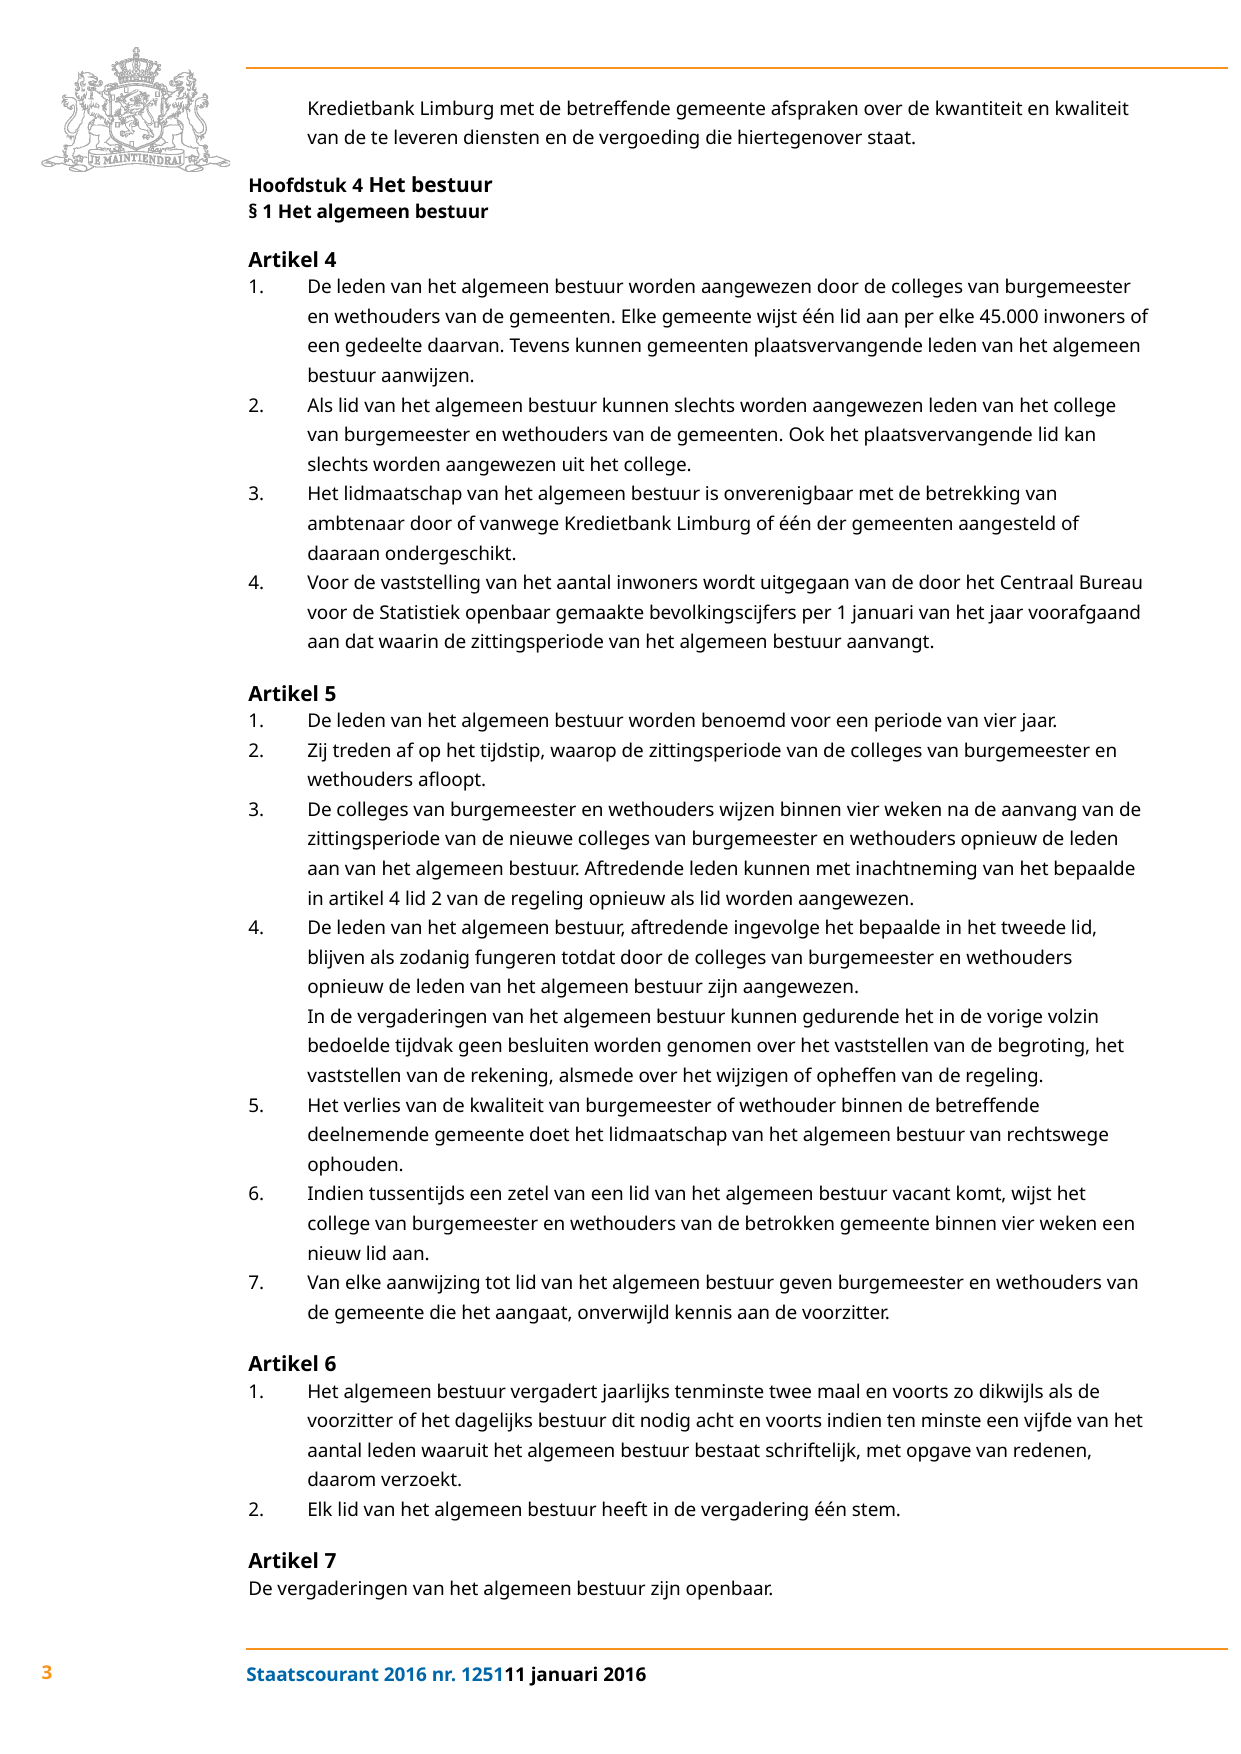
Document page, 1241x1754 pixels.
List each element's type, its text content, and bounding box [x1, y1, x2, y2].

list De leden van het algemeen bestuur, aftredende ingevolge het bepaalde in het tweede lid, blijven als zodanig fungeren totdat door de colleges van burgemeester en wethouders opnieuw de leden van het algemeen bestuur zijn aangewezen. [248, 914, 1152, 999]
list Het lidmaatschap van het algemeen bestuur is onverenigbaar met de betrekking van ambtenaar door of vanwege Kredietbank Limburg of één der gemeenten aangesteld of daaraan ondergeschikt. [248, 481, 1152, 565]
list De colleges van burgemeester en wethouders wijzen binnen vier weken na de aanvang van de zittingsperiode van de nieuwe colleges van burgemeester en wethouders opnieuw de leden aan van het algemeen bestuur. Aftredende leden kunnen met inachtneming van het bepaalde in artikel 4 lid 2 van de regeling opnieuw als lid worden aangewezen. [248, 796, 1152, 911]
list Als lid van het algemeen bestuur kunnen slechts worden aangewezen leden van het college van burgemeester en wethouders van de gemeenten. Ook het plaatsvervangende lid kan slechts worden aangewezen uit het college. [248, 392, 1152, 477]
text Artikel 6 [248, 1349, 1152, 1378]
text Artikel 4 [248, 245, 1152, 273]
list Indien tussentijds een zetel van een lid van het algemeen bestuur vacant komt, wijst het college van burgemeester en wethouders van de betrokken gemeente binnen vier weken een nieuw lid aan. [248, 1181, 1152, 1266]
list Van elke aanwijzing tot lid van het algemeen bestuur geven burgemeester en wethouders van de gemeente die het aangaat, onverwijld kennis aan de voorzitter. [248, 1269, 1152, 1325]
list In de vergaderingen van het algemeen bestuur kunnen gedurende het in de vorige volzin bedoelde tijdvak geen besluiten worden genomen over het vaststellen van de begroting, het vaststellen van de rekening, alsmede over het wijzigen of opheffen van de regeling. [248, 1003, 1152, 1088]
list De leden van het algemeen bestuur worden benoemd voor een periode van vier jaar. [248, 707, 1152, 733]
picture [41, 47, 231, 172]
list Elk lid van het algemeen bestuur heeft in de vergadering één stem. [248, 1496, 1152, 1522]
list Het algemeen bestuur vergadert jaarlijks tenminste twee maal en voorts zo dikwijls als de voorzitter of het dagelijks bestuur dit nodig acht en voorts indien ten minste een vijfde van het aantal leden waaruit het algemeen bestuur bestaat schriftelijk, met opgave van redenen, daarom verzoekt. [248, 1378, 1152, 1492]
list De leden van het algemeen bestuur worden aangewezen door de colleges van burgemeester en wethouders van de gemeenten. Elke gemeente wijst één lid aan per elke 45.000 inwoners of een gedeelte daarvan. Tevens kunnen gemeenten plaatsvervangende leden van het algemeen bestuur aanwijzen. [248, 273, 1152, 388]
list Zij treden af op het tijdstip, waarop de zittingsperiode van de colleges van burgemeester en wethouders afloopt. [248, 737, 1152, 792]
list Voor de vaststelling van het aantal inwoners wordt uitgegaan van de door het Centraal Bureau voor de Statistiek openbaar gemaakte bevolkingscijfers per 1 januari van het jaar voorafgaand aan dat waarin de zittingsperiode van het algemeen bestuur aanvangt. [248, 569, 1152, 654]
text Hoofdstuk 4 Het bestuur [248, 170, 1152, 198]
text Artikel 7 [248, 1547, 1152, 1575]
text § 1 Het algemeen bestuur [248, 198, 1152, 224]
list Kredietbank Limburg met de betreffende gemeente afspraken over de kwantiteit en kwaliteit van de te leveren diensten en de vergoeding die hiertegenover staat. [248, 95, 1152, 150]
text Artikel 5 [248, 679, 1152, 707]
list Het verlies van de kwaliteit van burgemeester of wethouder binnen de betreffende deelnemende gemeente doet het lidmaatschap van het algemeen bestuur van rechtswege ophouden. [248, 1092, 1152, 1177]
text De vergaderingen van het algemeen bestuur zijn openbaar. [248, 1575, 1152, 1601]
